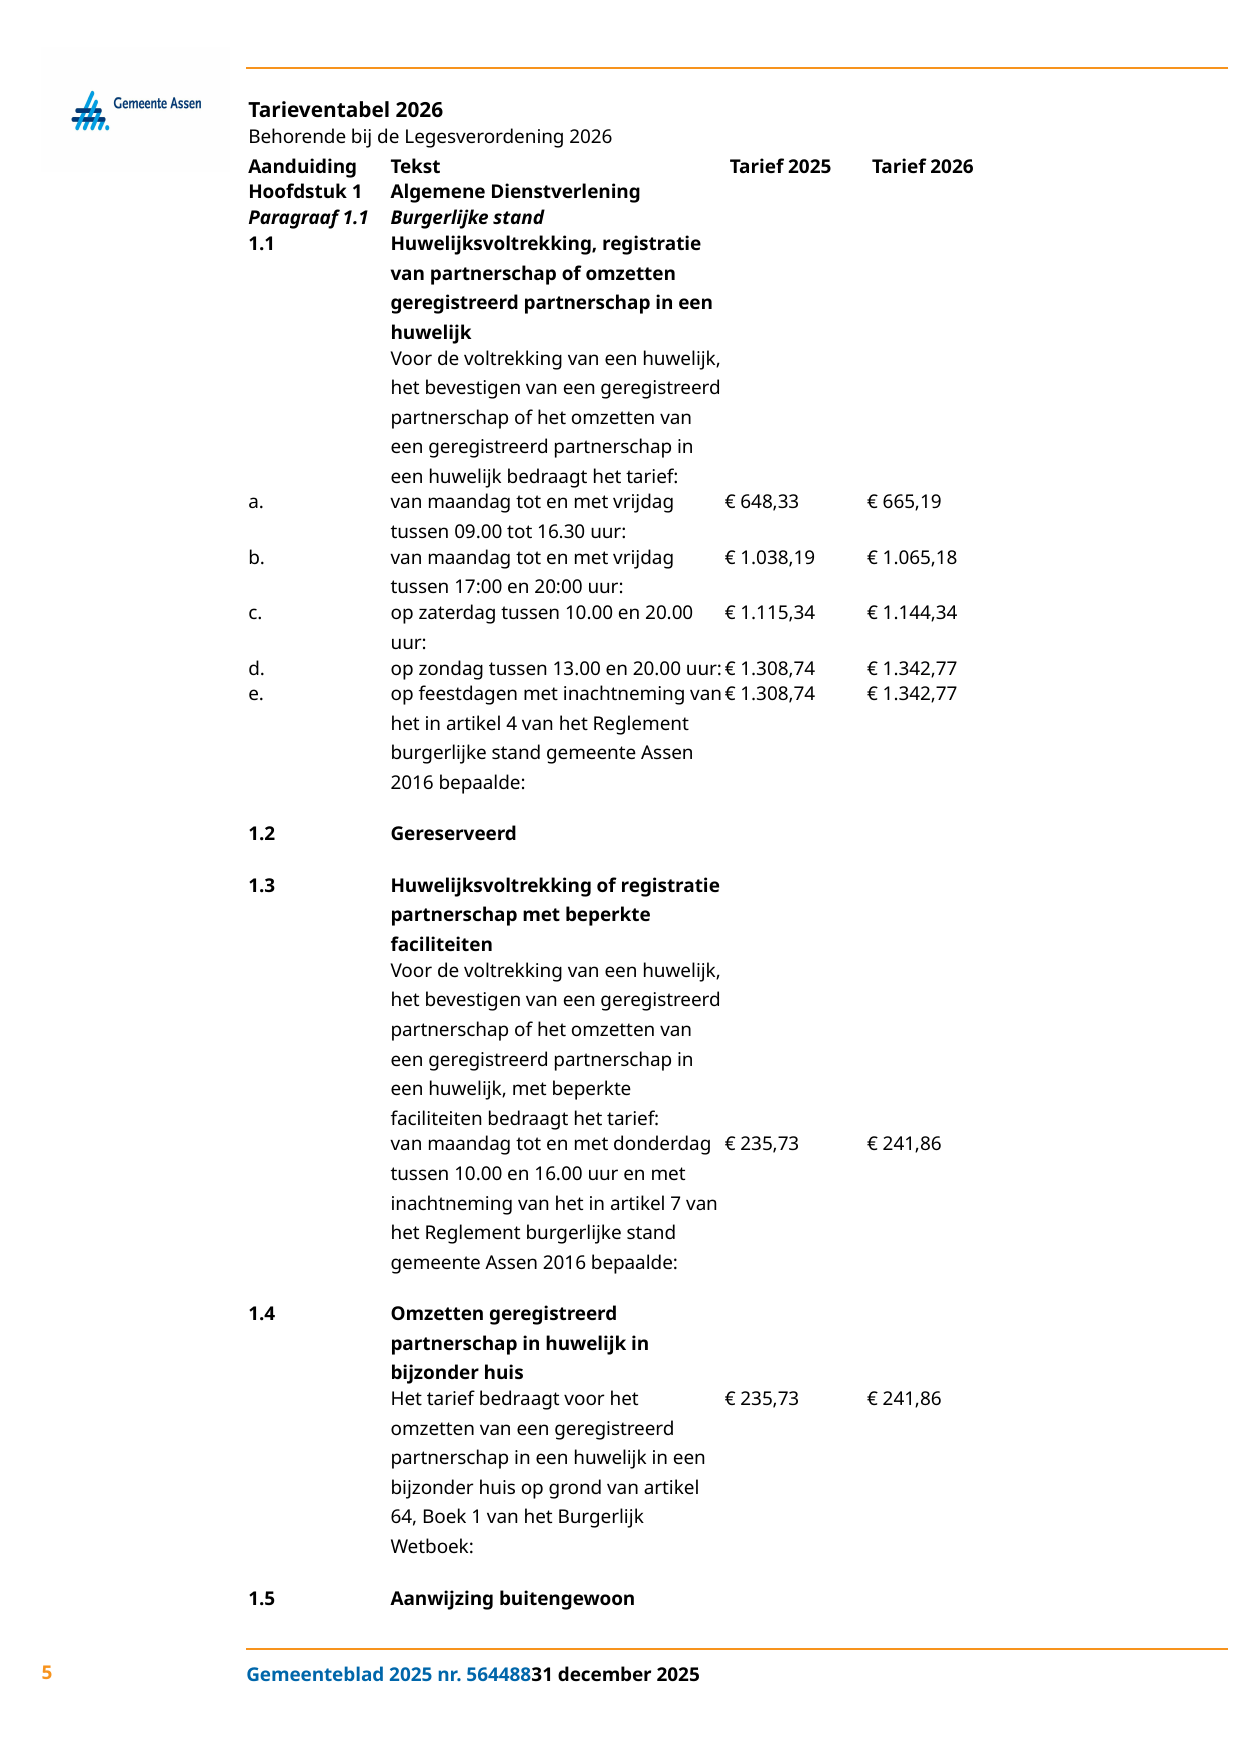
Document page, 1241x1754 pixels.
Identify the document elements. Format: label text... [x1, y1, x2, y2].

table_cell van maandag tot en met vrijdag tussen 09.00 tot 16.30 uur: [390, 489, 724, 544]
table_cell Hoofdstuk 1 [248, 179, 390, 204]
table_cell Algemene Dienstverlening [390, 179, 724, 204]
table_cell [725, 821, 867, 846]
table_cell [725, 846, 867, 872]
table_cell [867, 1275, 1009, 1300]
table_cell € 1.342,77 [867, 655, 1009, 680]
table_cell € 235,73 [725, 1131, 867, 1275]
table_cell [390, 1275, 724, 1300]
table_cell € 241,86 [867, 1385, 1009, 1559]
table_cell [248, 795, 390, 821]
table_cell 1.2 [248, 821, 390, 846]
table_cell [390, 1559, 724, 1585]
table_cell [248, 846, 390, 872]
table_cell € 1.308,74 [725, 680, 867, 795]
table_cell Omzetten geregistreerd partnerschap in huwelijk in bijzonder huis [390, 1300, 724, 1385]
table_cell [725, 345, 867, 489]
picture [41, 47, 231, 172]
table_cell € 235,73 [725, 1385, 867, 1559]
table_cell [248, 1275, 390, 1300]
table_cell [248, 957, 390, 1131]
table_cell € 241,86 [867, 1131, 1009, 1275]
table_cell 1.4 [248, 1300, 390, 1385]
table_cell 1.3 [248, 872, 390, 957]
table_cell [725, 205, 867, 230]
table_cell [867, 1559, 1009, 1585]
table_header Tarief 2025 [725, 153, 867, 179]
table_cell € 665,19 [867, 489, 1009, 544]
table_cell [867, 179, 1009, 204]
table_cell [725, 179, 867, 204]
table_cell d. [248, 655, 390, 680]
table_header Aanduiding [248, 153, 390, 179]
table_cell [390, 795, 724, 821]
table_cell van maandag tot en met donderdag tussen 10.00 en 16.00 uur en met inachtneming van het in artikel 7 van het Reglement burgerlijke stand gemeente Assen 2016 bepaalde: [390, 1131, 724, 1275]
table_cell b. [248, 544, 390, 599]
table_cell [725, 1275, 867, 1300]
table_cell [867, 345, 1009, 489]
table_cell op zaterdag tussen 10.00 en 20.00 uur: [390, 599, 724, 655]
table_cell [725, 1585, 867, 1610]
table_cell € 1.115,34 [725, 599, 867, 655]
table_cell [725, 1559, 867, 1585]
table_cell [725, 1300, 867, 1385]
table_cell € 1.144,34 [867, 599, 1009, 655]
table_cell [725, 957, 867, 1131]
table_cell a. [248, 489, 390, 544]
table_cell Burgerlijke stand [390, 205, 724, 230]
table_cell [867, 957, 1009, 1131]
table_cell € 1.065,18 [867, 544, 1009, 599]
table_cell op feestdagen met inachtneming van het in artikel 4 van het Reglement burgerlijke stand gemeente Assen 2016 bepaalde: [390, 680, 724, 795]
table_cell 1.5 [248, 1585, 390, 1610]
table_cell [725, 872, 867, 957]
table_cell van maandag tot en met vrijdag tussen 17:00 en 20:00 uur: [390, 544, 724, 599]
table_cell [248, 345, 390, 489]
table_cell [867, 795, 1009, 821]
table_cell Paragraaf 1.1 [248, 205, 390, 230]
text Tarieventabel 2026 [248, 95, 1152, 123]
table_cell € 648,33 [725, 489, 867, 544]
table_cell € 1.342,77 [867, 680, 1009, 795]
table_cell [248, 1385, 390, 1559]
table_cell Het tarief bedraagt voor het omzetten van een geregistreerd partnerschap in een huwelijk in een bijzonder huis op grond van artikel 64, Boek 1 van het Burgerlijk Wetboek: [390, 1385, 724, 1559]
table_header Tarief 2026 [867, 153, 1009, 179]
table_cell [867, 846, 1009, 872]
table_cell € 1.308,74 [725, 655, 867, 680]
table_cell Gereserveerd [390, 821, 724, 846]
table_cell [725, 795, 867, 821]
table_cell [390, 846, 724, 872]
table_cell [725, 230, 867, 345]
table_cell [867, 821, 1009, 846]
table_cell [867, 205, 1009, 230]
table_cell Huwelijksvoltrekking of registratie partnerschap met beperkte faciliteiten [390, 872, 724, 957]
table_cell [867, 1300, 1009, 1385]
table_cell c. [248, 599, 390, 655]
table_cell [248, 1131, 390, 1275]
table_cell 1.1 [248, 230, 390, 345]
table_cell [867, 1585, 1009, 1610]
text Behorende bij de Legesverordening 2026 [248, 123, 1152, 149]
table_cell [867, 872, 1009, 957]
table_cell Huwelijksvoltrekking, registratie van partnerschap of omzetten geregistreerd partnerschap in een huwelijk [390, 230, 724, 345]
table_cell [867, 230, 1009, 345]
table_cell e. [248, 680, 390, 795]
table_cell [248, 1559, 390, 1585]
table_cell Voor de voltrekking van een huwelijk, het bevestigen van een geregistreerd partnerschap of het omzetten van een geregistreerd partnerschap in een huwelijk bedraagt het tarief: [390, 345, 724, 489]
table_cell op zondag tussen 13.00 en 20.00 uur: [390, 655, 724, 680]
table_cell € 1.038,19 [725, 544, 867, 599]
table_cell Voor de voltrekking van een huwelijk, het bevestigen van een geregistreerd partnerschap of het omzetten van een geregistreerd partnerschap in een huwelijk, met beperkte faciliteiten bedraagt het tarief: [390, 957, 724, 1131]
table_header Tekst [390, 153, 724, 179]
table_cell Aanwijzing buitengewoon [390, 1585, 724, 1610]
